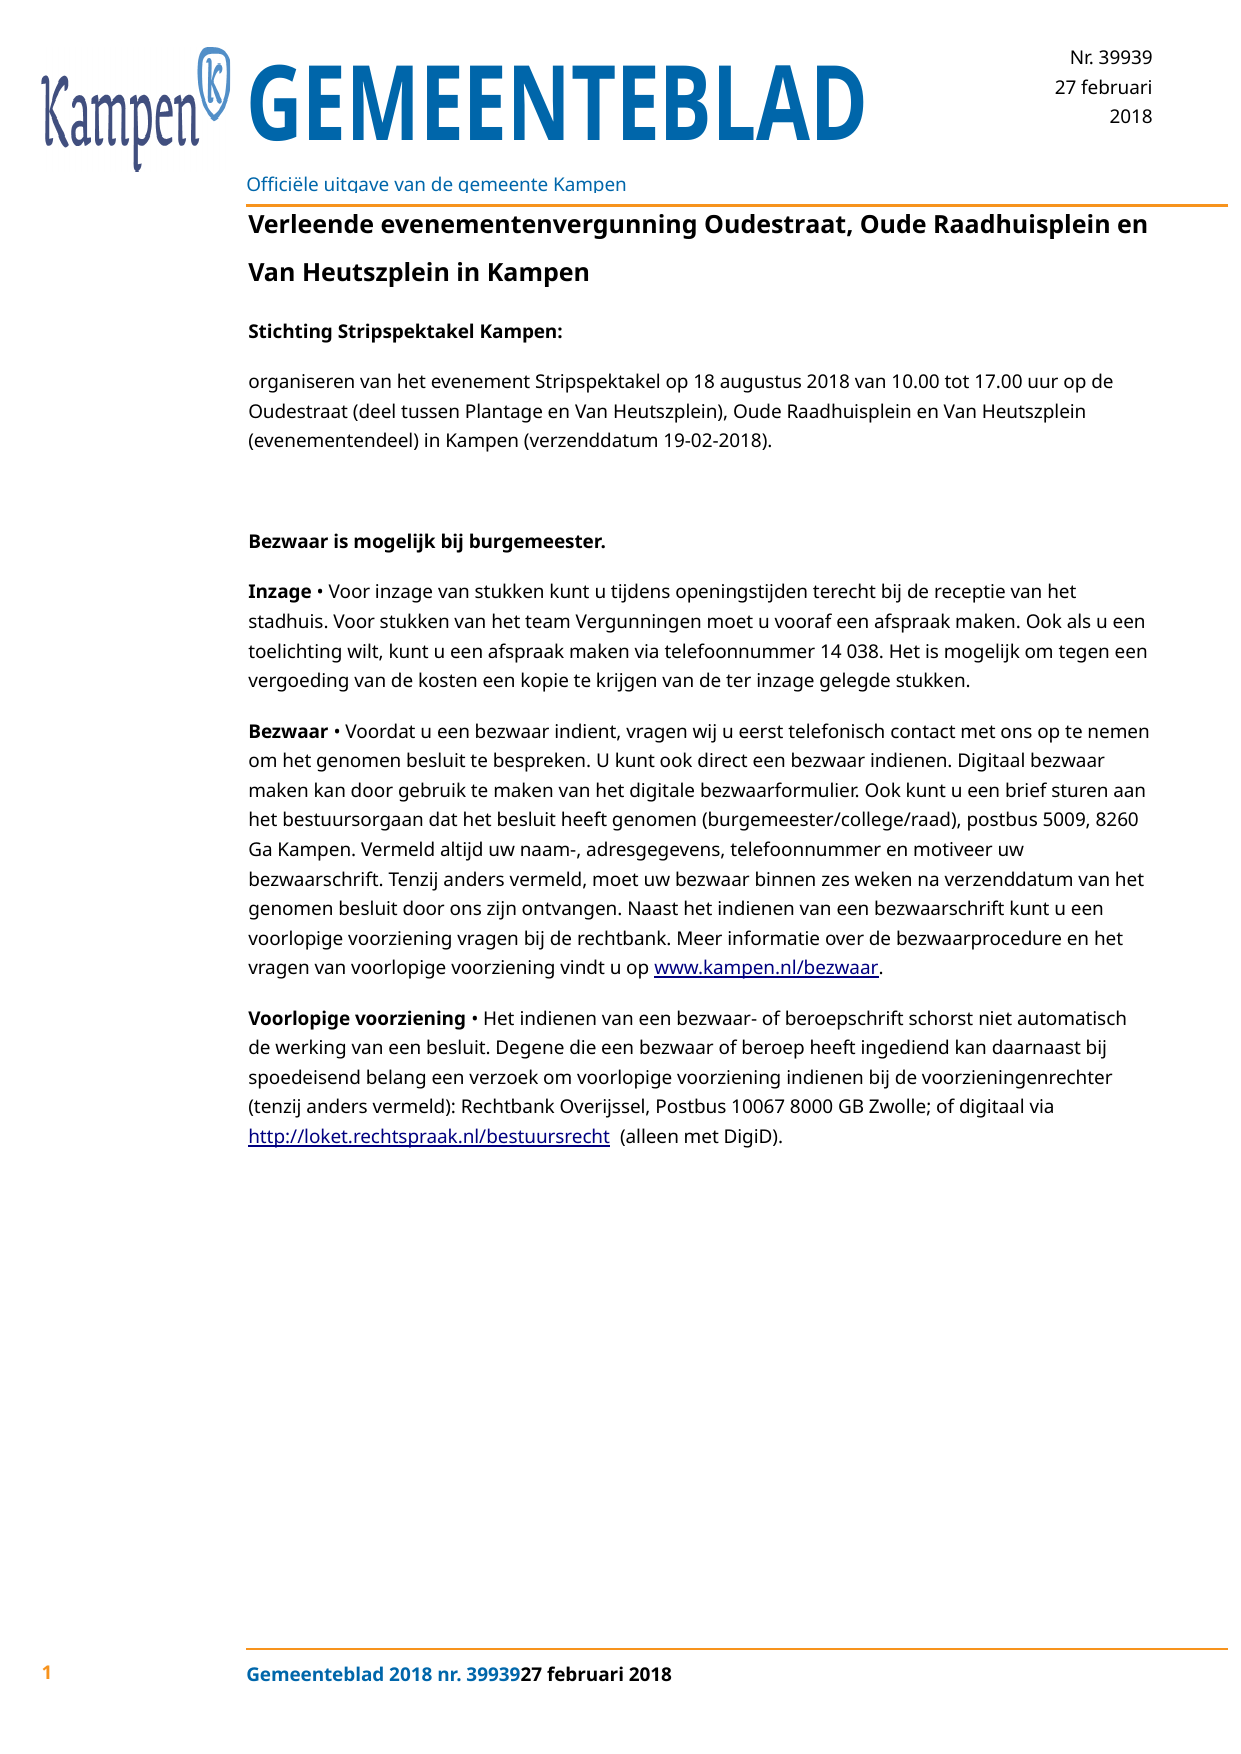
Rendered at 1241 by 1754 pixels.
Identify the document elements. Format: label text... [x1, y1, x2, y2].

text Inzage • Voor inzage van stukken kunt u tijdens openingstijden terecht bij de receptie van het stadhuis. Voor stukken van het team Vergunningen moet u vooraf een afspraak maken. Ook als u een toelichting wilt, kunt u een afspraak maken via telefoonnummer 14 038. Het is mogelijk om tegen een vergoeding van de kosten een kopie te krijgen van de ter inzage gelegde stukken. [248, 579, 1152, 693]
text Bezwaar • Voordat u een bezwaar indient, vragen wij u eerst telefonisch contact met ons op te nemen om het genomen besluit te bespreken. U kunt ook direct een bezwaar indienen. Digitaal bezwaar maken kan door gebruik te maken van het digitale bezwaarformulier. Ook kunt u een brief sturen aan het bestuursorgaan dat het besluit heeft genomen (burgemeester/college/raad), postbus 5009, 8260 Ga Kampen. Vermeld altijd uw naam-, adresgegevens, telefoonnummer en motiveer uw bezwaarschrift. Tenzij anders vermeld, moet uw bezwaar binnen zes weken na verzenddatum van het genomen besluit door ons zijn ontvangen. Naast het indienen van een bezwaarschrift kunt u een voorlopige voorziening vragen bij de rechtbank. Meer informatie over de bezwaarprocedure en het vragen van voorlopige voorziening vindt u op www.kampen.nl/bezwaar. [248, 718, 1152, 980]
picture [41, 47, 231, 172]
text Verleende evenementenvergunning Oudestraat, Oude Raadhuisplein en Van Heutszplein in Kampen [248, 207, 1152, 288]
text Voorlopige voorziening • Het indienen van een bezwaar- of beroepschrift schorst niet automatisch de werking van een besluit. Degene die een bezwaar of beroep heeft ingediend kan daarnaast bij spoedeisend belang een verzoek om voorlopige voorziening indienen bij de voorzieningenrechter (tenzij anders vermeld): Rechtbank Overijssel, Postbus 10067 8000 GB Zwolle; of digitaal via http://loket.rechtspraak.nl/bestuursrecht (alleen met DigiD). [248, 1005, 1152, 1149]
text Bezwaar is mogelijk bij burgemeester. [248, 528, 1152, 554]
text Stichting Stripspektakel Kampen: [248, 318, 1152, 344]
text organiseren van het evenement Stripspektakel op 18 augustus 2018 van 10.00 tot 17.00 uur op de Oudestraat (deel tussen Plantage en Van Heutszplein), Oude Raadhuisplein en Van Heutszplein (evenementendeel) in Kampen (verzenddatum 19-02-2018). [248, 368, 1152, 453]
